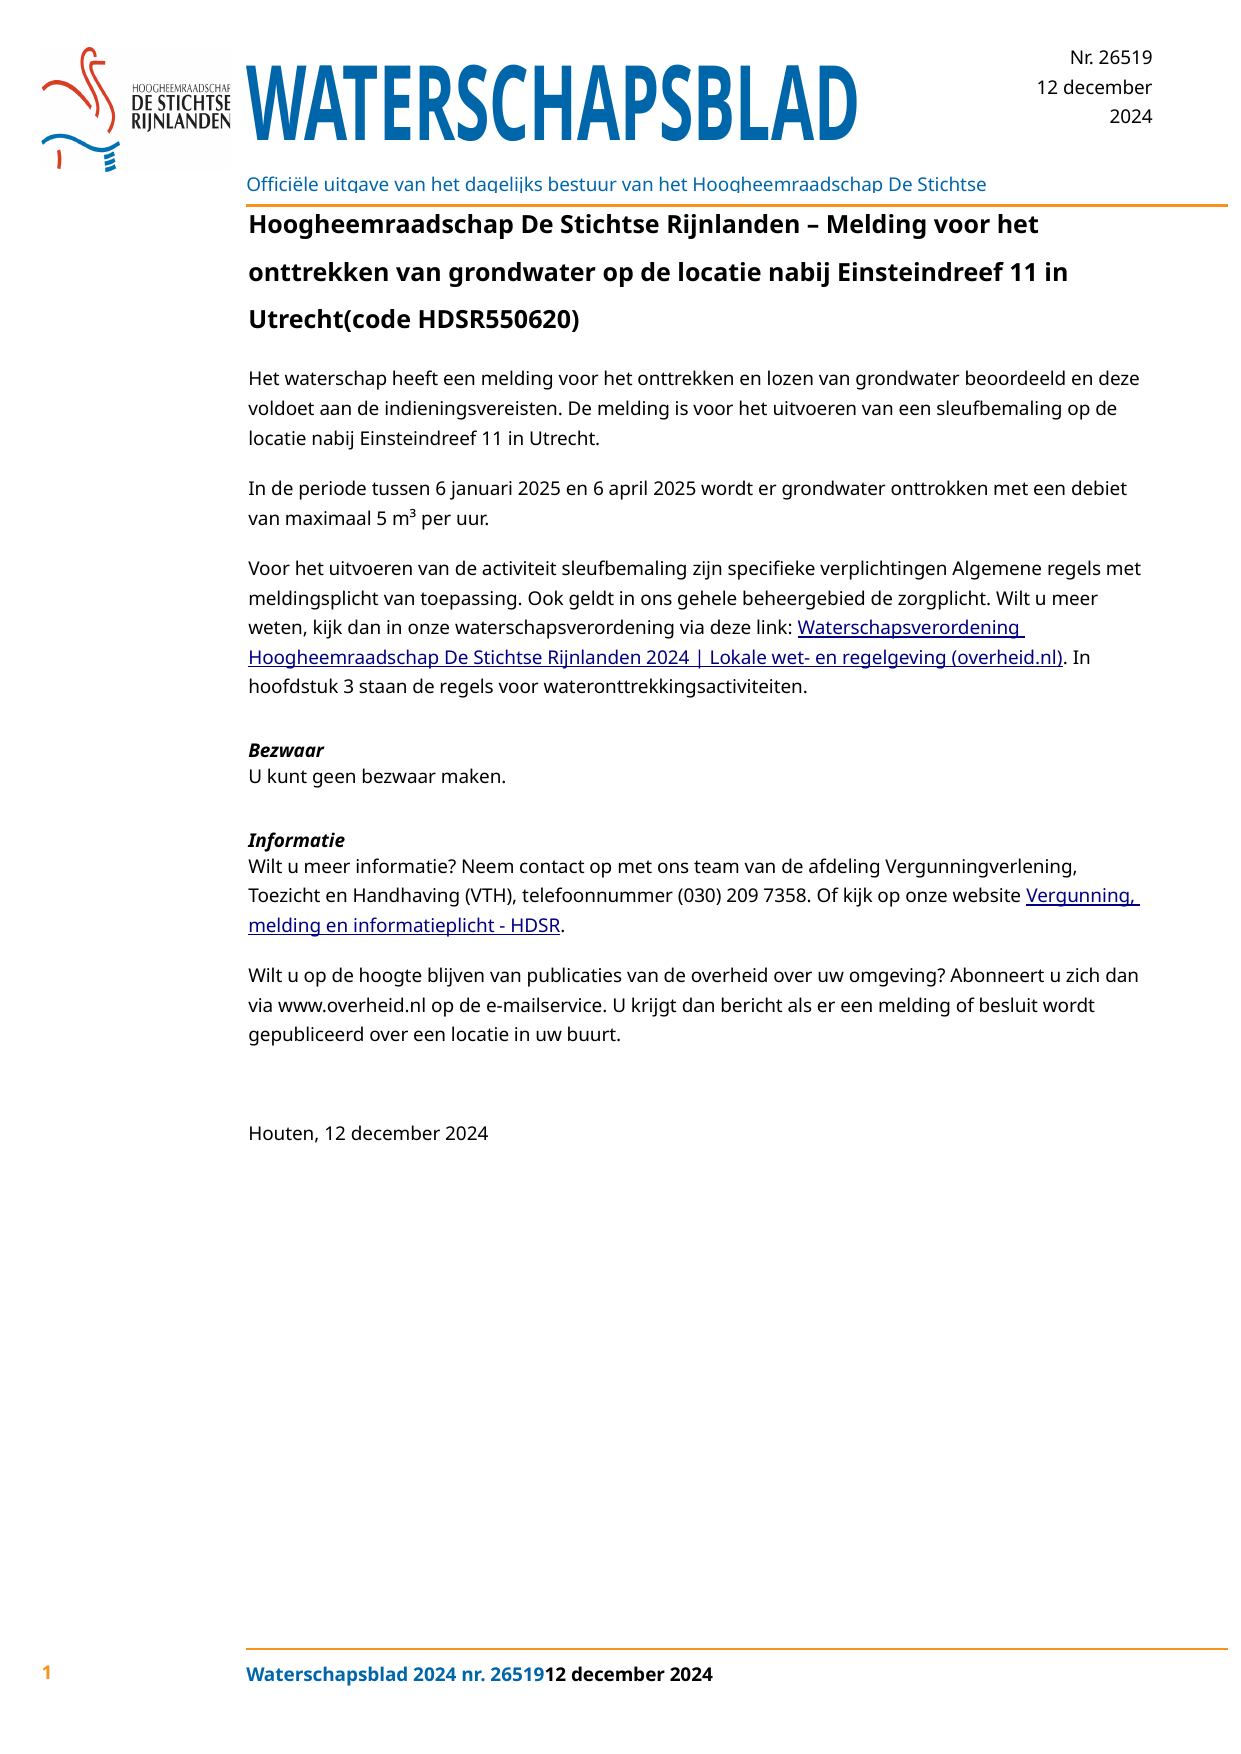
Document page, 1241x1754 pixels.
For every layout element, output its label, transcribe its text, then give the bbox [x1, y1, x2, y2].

text Voor het uitvoeren van de activiteit sleufbemaling zijn specifieke verplichtingen Algemene regels met meldingsplicht van toepassing. Ook geldt in ons gehele beheergebied de zorgplicht. Wilt u meer weten, kijk dan in onze waterschapsverordening via deze link: Waterschapsverordening Hoogheemraadschap De Stichtse Rijnlanden 2024 | Lokale wet- en regelgeving (overheid.nl). In hoofdstuk 3 staan de regels voor wateronttrekkingsactiviteiten. [248, 555, 1152, 699]
text Bezwaar [248, 737, 1152, 763]
picture [41, 47, 231, 172]
text Informatie [248, 827, 1152, 853]
text In de periode tussen 6 januari 2025 en 6 april 2025 wordt er grondwater onttrokken met een debiet van maximaal 5 m³ per uur. [248, 475, 1152, 530]
text Wilt u meer informatie? Neem contact op met ons team van de afdeling Vergunningverlening, Toezicht en Handhaving (VTH), telefoonnummer (030) 209 7358. Of kijk op onze website Vergunning, melding en informatieplicht - HDSR. [248, 853, 1152, 938]
text Houten, 12 december 2024 [248, 1120, 1152, 1146]
text U kunt geen bezwaar maken. [248, 763, 1152, 789]
text Het waterschap heeft een melding voor het onttrekken en lozen van grondwater beoordeeld en deze voldoet aan de indieningsvereisten. De melding is voor het uitvoeren van een sleufbemaling op de locatie nabij Einsteindreef 11 in Utrecht. [248, 366, 1152, 450]
text Hoogheemraadschap De Stichtse Rijnlanden – Melding voor het onttrekken van grondwater op de locatie nabij Einsteindreef 11 in Utrecht(code HDSR550620) [248, 207, 1152, 336]
text Wilt u op de hoogte blijven van publicaties van de overheid over uw omgeving? Abonneert u zich dan via www.overheid.nl op de e-mailservice. U krijgt dan bericht als er een melding of besluit wordt gepubliceerd over een locatie in uw buurt. [248, 962, 1152, 1047]
